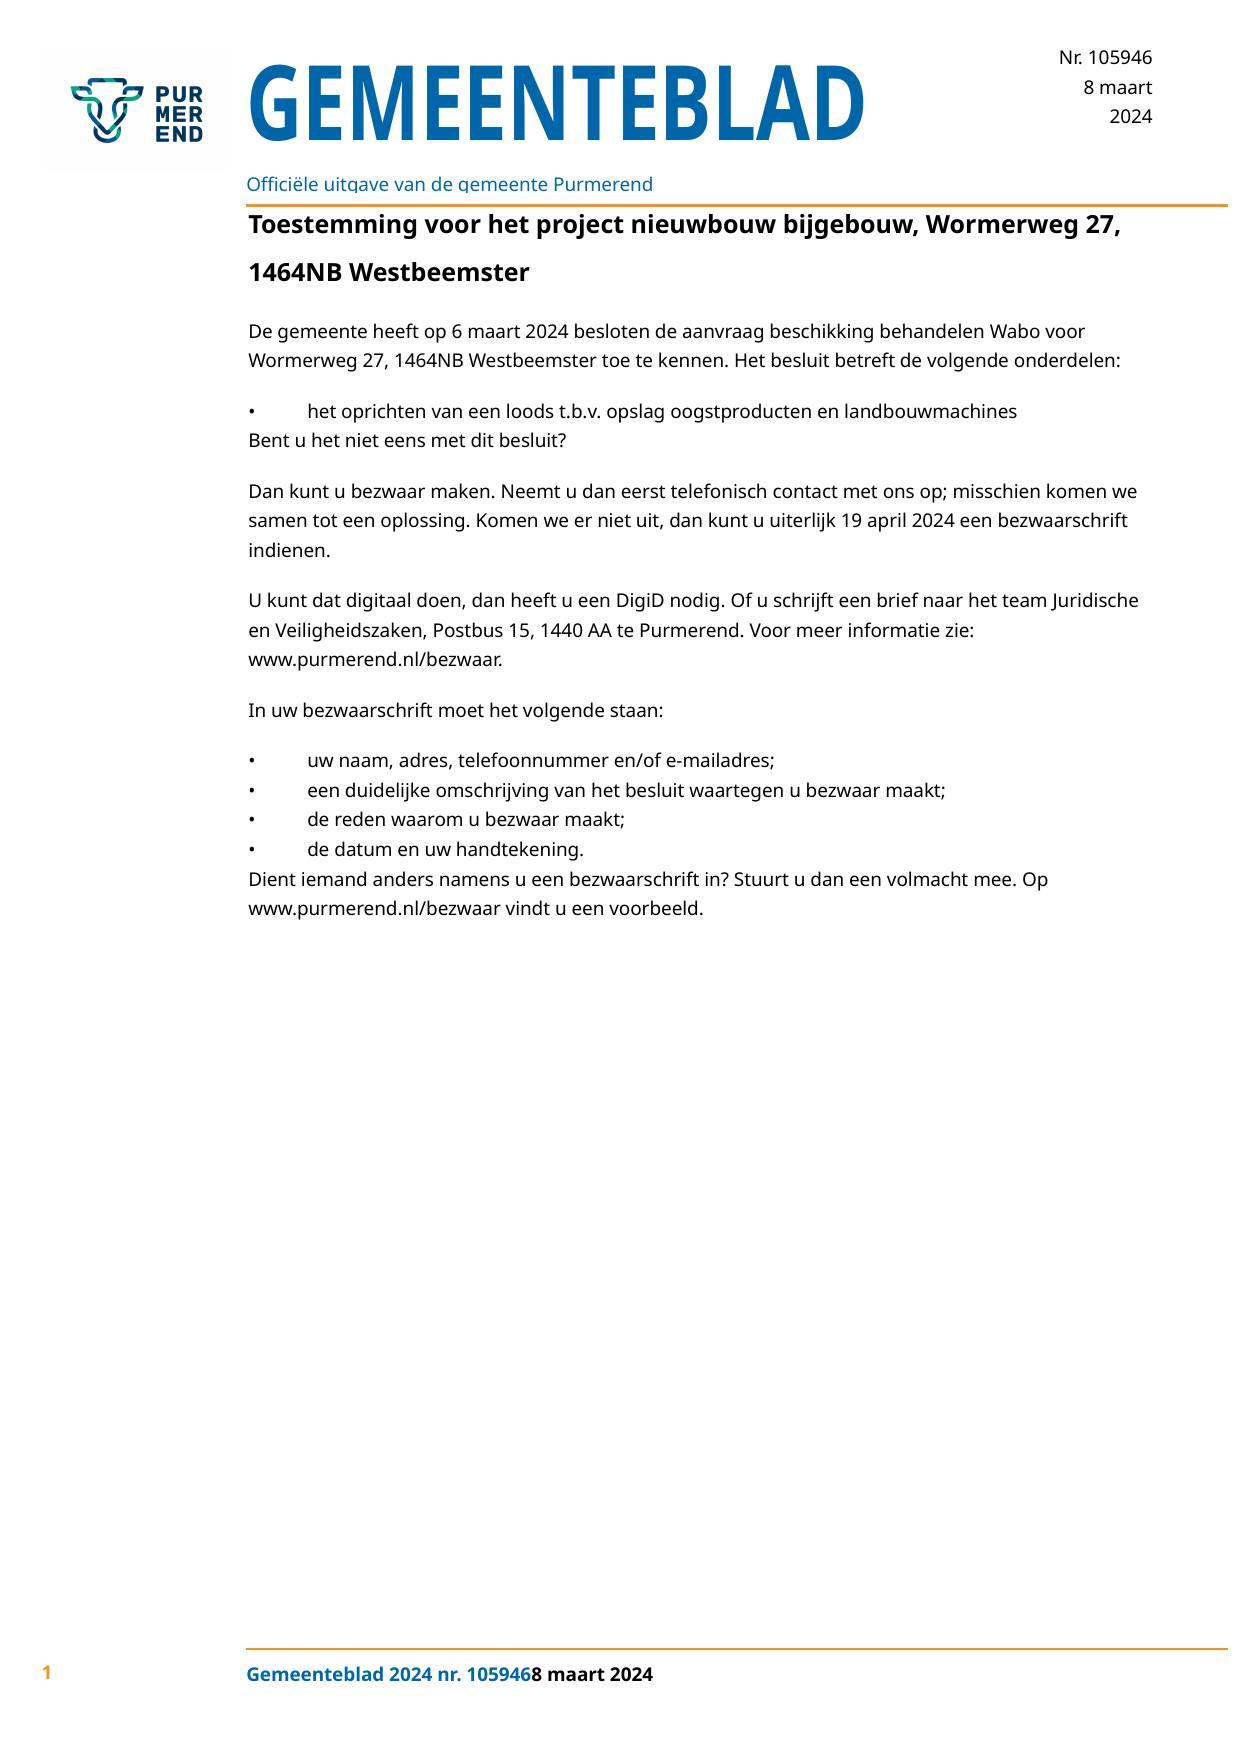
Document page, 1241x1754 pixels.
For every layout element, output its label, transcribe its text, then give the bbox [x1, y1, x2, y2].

list een duidelijke omschrijving van het besluit waartegen u bezwaar maakt; [248, 777, 1152, 803]
text In uw bezwaarschrift moet het volgende staan: [248, 697, 1152, 723]
list de datum en uw handtekening. [248, 836, 1152, 862]
text Bent u het niet eens met dit besluit? [248, 427, 1152, 453]
list uw naam, adres, telefoonnummer en/of e-mailadres; [248, 747, 1152, 773]
text U kunt dat digitaal doen, dan heeft u een DigiD nodig. Of u schrijft een brief naar het team Juridische en Veiligheidszaken, Postbus 15, 1440 AA te Purmerend. Voor meer informatie zie: www.purmerend.nl/bezwaar. [248, 587, 1152, 672]
list de reden waarom u bezwaar maakt; [248, 807, 1152, 832]
text De gemeente heeft op 6 maart 2024 besloten de aanvraag beschikking behandelen Wabo voor Wormerweg 27, 1464NB Westbeemster toe te kennen. Het besluit betreft de volgende onderdelen: [248, 318, 1152, 373]
picture [41, 47, 231, 172]
text Toestemming voor het project nieuwbouw bijgebouw, Wormerweg 27, 1464NB Westbeemster [248, 207, 1152, 288]
text Dan kunt u bezwaar maken. Neemt u dan eerst telefonisch contact met ons op; misschien komen we samen tot een oplossing. Komen we er niet uit, dan kunt u uiterlijk 19 april 2024 een bezwaarschrift indienen. [248, 478, 1152, 563]
text Dient iemand anders namens u een bezwaarschrift in? Stuurt u dan een volmacht mee. Op www.purmerend.nl/bezwaar vindt u een voorbeeld. [248, 866, 1152, 921]
list het oprichten van een loods t.b.v. opslag oogstproducten en landbouwmachines [248, 398, 1152, 424]
